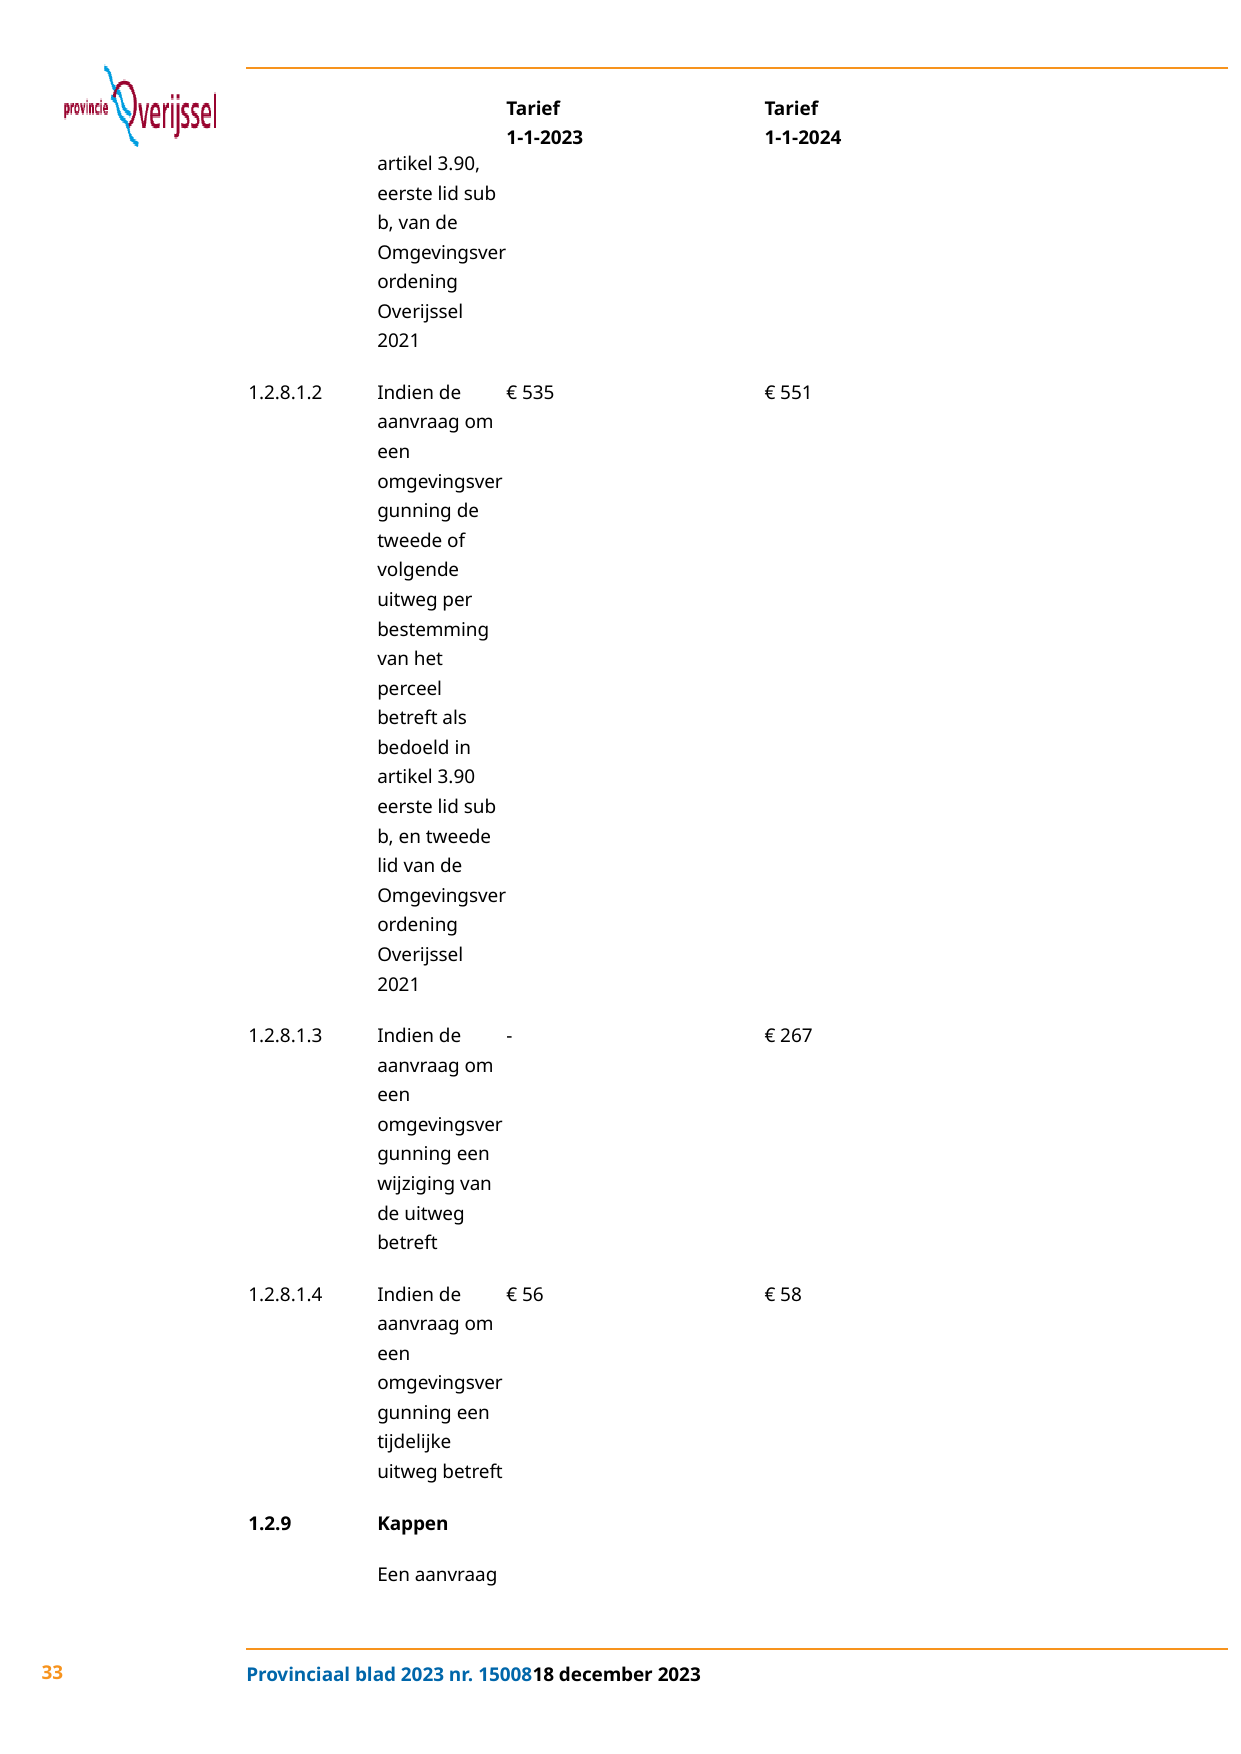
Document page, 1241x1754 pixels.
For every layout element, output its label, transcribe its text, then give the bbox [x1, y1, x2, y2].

table_cell [1023, 379, 1152, 996]
table_cell Indien de aanvraag om een omgevingsvergunning een wijziging van de uitweg betreft [377, 1022, 506, 1255]
picture [41, 47, 231, 172]
table_cell [506, 150, 764, 353]
table_cell € 535 [506, 379, 764, 996]
table_cell [248, 1484, 377, 1510]
table_cell [248, 1535, 377, 1561]
table_cell Indien de aanvraag om een omgevingsvergunning de tweede of volgende uitweg per bestemming van het perceel betreft als bedoeld in artikel 3.90 eerste lid sub b, en tweede lid van de Omgevingsverordening Overijssel 2021 [377, 379, 506, 996]
table_cell [506, 1535, 764, 1561]
table_cell [248, 1561, 377, 1587]
table_cell 1.2.8.1.2 [248, 379, 377, 996]
table_cell € 551 [764, 379, 1022, 996]
table_cell [506, 1561, 764, 1587]
table_cell [764, 996, 1022, 1022]
table_cell [764, 1255, 1022, 1281]
table_cell [1023, 150, 1152, 353]
table_cell [506, 996, 764, 1022]
table_header Tarief 1-1-2023 [506, 95, 764, 150]
table_cell [248, 996, 377, 1022]
table_cell - [506, 1022, 764, 1255]
table_cell € 56 [506, 1281, 764, 1484]
table_cell [764, 1561, 1022, 1587]
table_cell [1023, 1510, 1152, 1535]
table_cell Een aanvraag [377, 1561, 506, 1587]
table_cell [1023, 353, 1152, 379]
table_cell Indien de aanvraag om een omgevingsvergunning een tijdelijke uitweg betreft [377, 1281, 506, 1484]
table_cell 1.2.8.1.3 [248, 1022, 377, 1255]
table_cell [377, 353, 506, 379]
table_header [1023, 95, 1152, 150]
table_cell [377, 1255, 506, 1281]
table_cell [1023, 1484, 1152, 1510]
table_cell [764, 1535, 1022, 1561]
table_cell [377, 1484, 506, 1510]
table_cell [248, 353, 377, 379]
table_cell [506, 353, 764, 379]
table_cell 1.2.9 [248, 1510, 377, 1535]
table_cell Kappen [377, 1510, 506, 1535]
table_cell [377, 996, 506, 1022]
table_cell [1023, 996, 1152, 1022]
table_cell [506, 1255, 764, 1281]
table_cell [377, 1535, 506, 1561]
table_cell 1.2.8.1.4 [248, 1281, 377, 1484]
table_cell [764, 353, 1022, 379]
table_cell € 267 [764, 1022, 1022, 1255]
table_cell € 58 [764, 1281, 1022, 1484]
table_cell [506, 1484, 764, 1510]
table_header [248, 95, 377, 150]
table_cell [506, 1510, 764, 1535]
table_cell [1023, 1281, 1152, 1484]
table_cell [1023, 1535, 1152, 1561]
table_cell [764, 1484, 1022, 1510]
table_cell [248, 1255, 377, 1281]
table_header [377, 95, 506, 150]
table_cell [764, 150, 1022, 353]
table_header Tarief 1-1-2024 [764, 95, 1022, 150]
table_cell [248, 150, 377, 353]
table_cell [1023, 1022, 1152, 1255]
table_cell [1023, 1255, 1152, 1281]
table_cell [1023, 1561, 1152, 1587]
table_cell [764, 1510, 1022, 1535]
table_cell artikel 3.90, eerste lid sub b, van de Omgevingsverordening Overijssel 2021 [377, 150, 506, 353]
